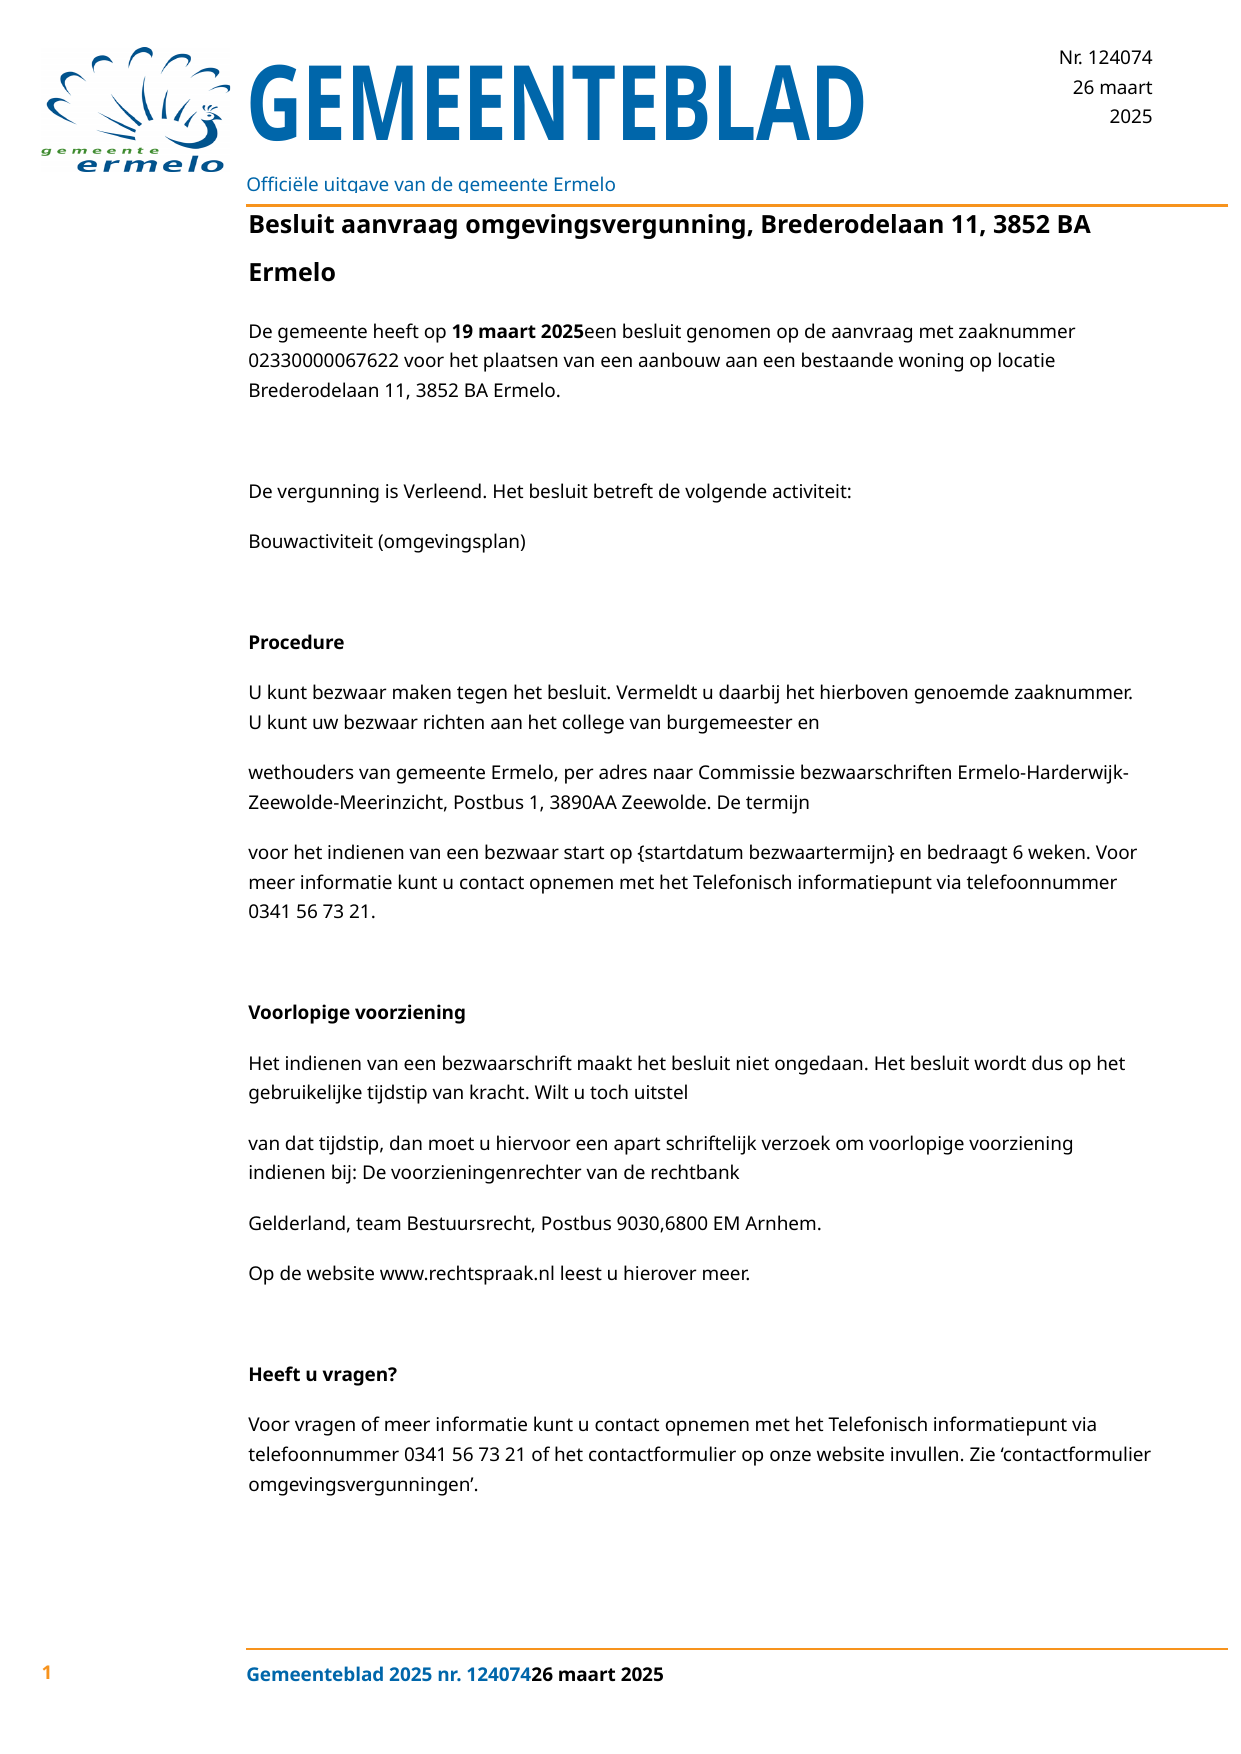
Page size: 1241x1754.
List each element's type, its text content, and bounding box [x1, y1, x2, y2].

text wethouders van gemeente Ermelo, per adres naar Commissie bezwaarschriften Ermelo-Harderwijk-Zeewolde-Meerinzicht, Postbus 1, 3890AA Zeewolde. De termijn [248, 759, 1152, 815]
picture [41, 47, 231, 172]
text Voor vragen of meer informatie kunt u contact opnemen met het Telefonisch informatiepunt via telefoonnummer 0341 56 73 21 of het contactformulier op onze website invullen. Zie ‘contactformulier omgevingsvergunningen’. [248, 1412, 1152, 1497]
text Procedure [248, 629, 1152, 655]
text Heeft u vragen? [248, 1361, 1152, 1387]
text Bouwactiviteit (omgevingsplan) [248, 528, 1152, 554]
text Voorlopige voorziening [248, 999, 1152, 1025]
text voor het indienen van een bezwaar start op {startdatum bezwaartermijn} en bedraagt 6 weken. Voor meer informatie kunt u contact opnemen met het Telefonisch informatiepunt via telefoonnummer 0341 56 73 21. [248, 839, 1152, 924]
text Het indienen van een bezwaarschrift maakt het besluit niet ongedaan. Het besluit wordt dus op het gebruikelijke tijdstip van kracht. Wilt u toch uitstel [248, 1050, 1152, 1105]
text Op de website www.rechtspraak.nl leest u hierover meer. [248, 1260, 1152, 1286]
text Besluit aanvraag omgevingsvergunning, Brederodelaan 11, 3852 BA Ermelo [248, 207, 1152, 288]
text De gemeente heeft op 19 maart 2025een besluit genomen op de aanvraag met zaaknummer 02330000067622 voor het plaatsen van een aanbouw aan een bestaande woning op locatie Brederodelaan 11, 3852 BA Ermelo. [248, 318, 1152, 403]
text Gelderland, team Bestuursrecht, Postbus 9030,6800 EM Arnhem. [248, 1210, 1152, 1236]
text van dat tijdstip, dan moet u hiervoor een apart schriftelijk verzoek om voorlopige voorziening indienen bij: De voorzieningenrechter van de rechtbank [248, 1130, 1152, 1185]
text De vergunning is Verleend. Het besluit betreft de volgende activiteit: [248, 478, 1152, 504]
text U kunt bezwaar maken tegen het besluit. Vermeldt u daarbij het hierboven genoemde zaaknummer. U kunt uw bezwaar richten aan het college van burgemeester en [248, 679, 1152, 735]
